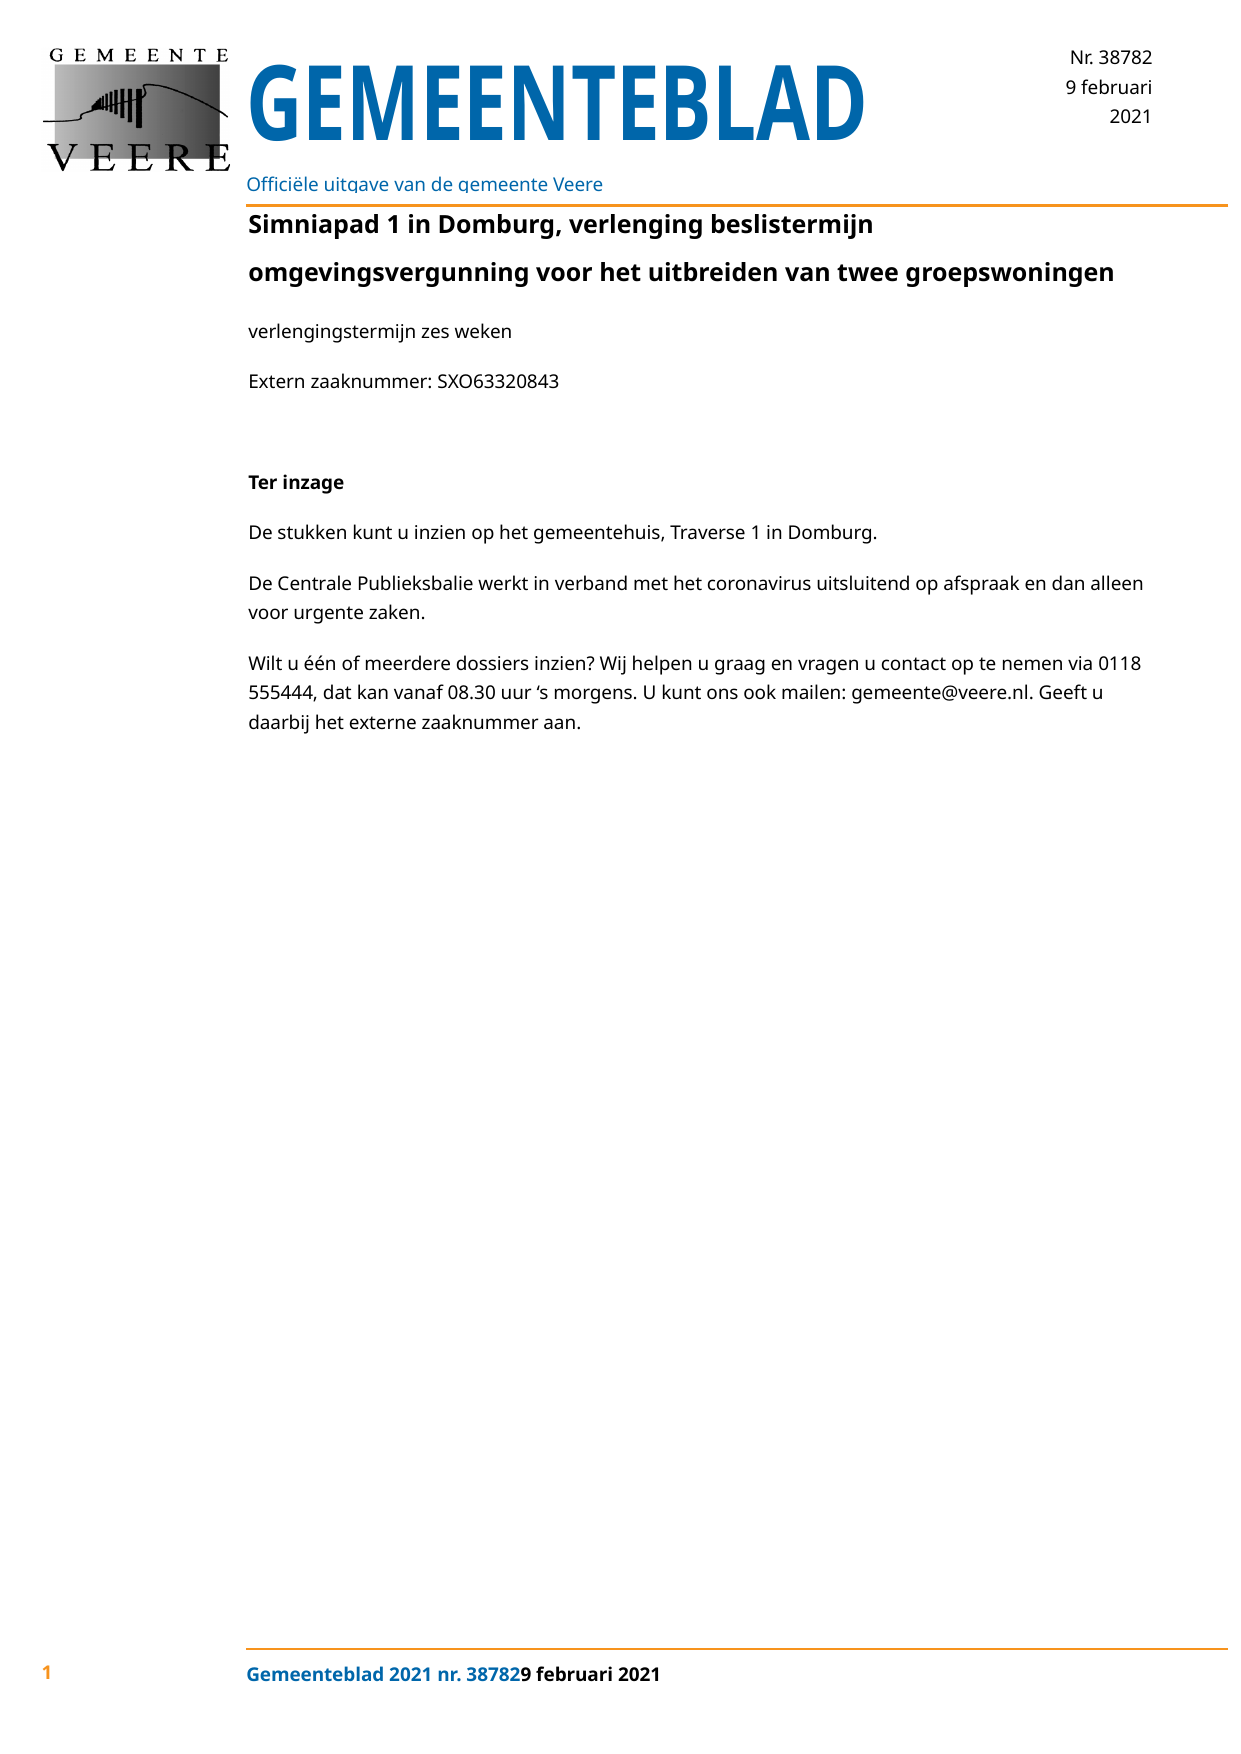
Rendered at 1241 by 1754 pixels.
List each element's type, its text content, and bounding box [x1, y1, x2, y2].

text Wilt u één of meerdere dossiers inzien? Wij helpen u graag en vragen u contact op te nemen via 0118 555444, dat kan vanaf 08.30 uur ‘s morgens. U kunt ons ook mailen: gemeente@veere.nl. Geeft u daarbij het externe zaaknummer aan. [248, 650, 1152, 735]
picture [41, 47, 231, 172]
text Extern zaaknummer: SXO63320843 [248, 368, 1152, 394]
text De Centrale Publieksbalie werkt in verband met het coronavirus uitsluitend op afspraak en dan alleen voor urgente zaken. [248, 570, 1152, 625]
text Ter inzage [248, 469, 1152, 495]
text verlengingstermijn zes weken [248, 318, 1152, 344]
text Simniapad 1 in Domburg, verlenging beslistermijn omgevingsvergunning voor het uitbreiden van twee groepswoningen [248, 207, 1152, 288]
text De stukken kunt u inzien op het gemeentehuis, Traverse 1 in Domburg. [248, 519, 1152, 545]
